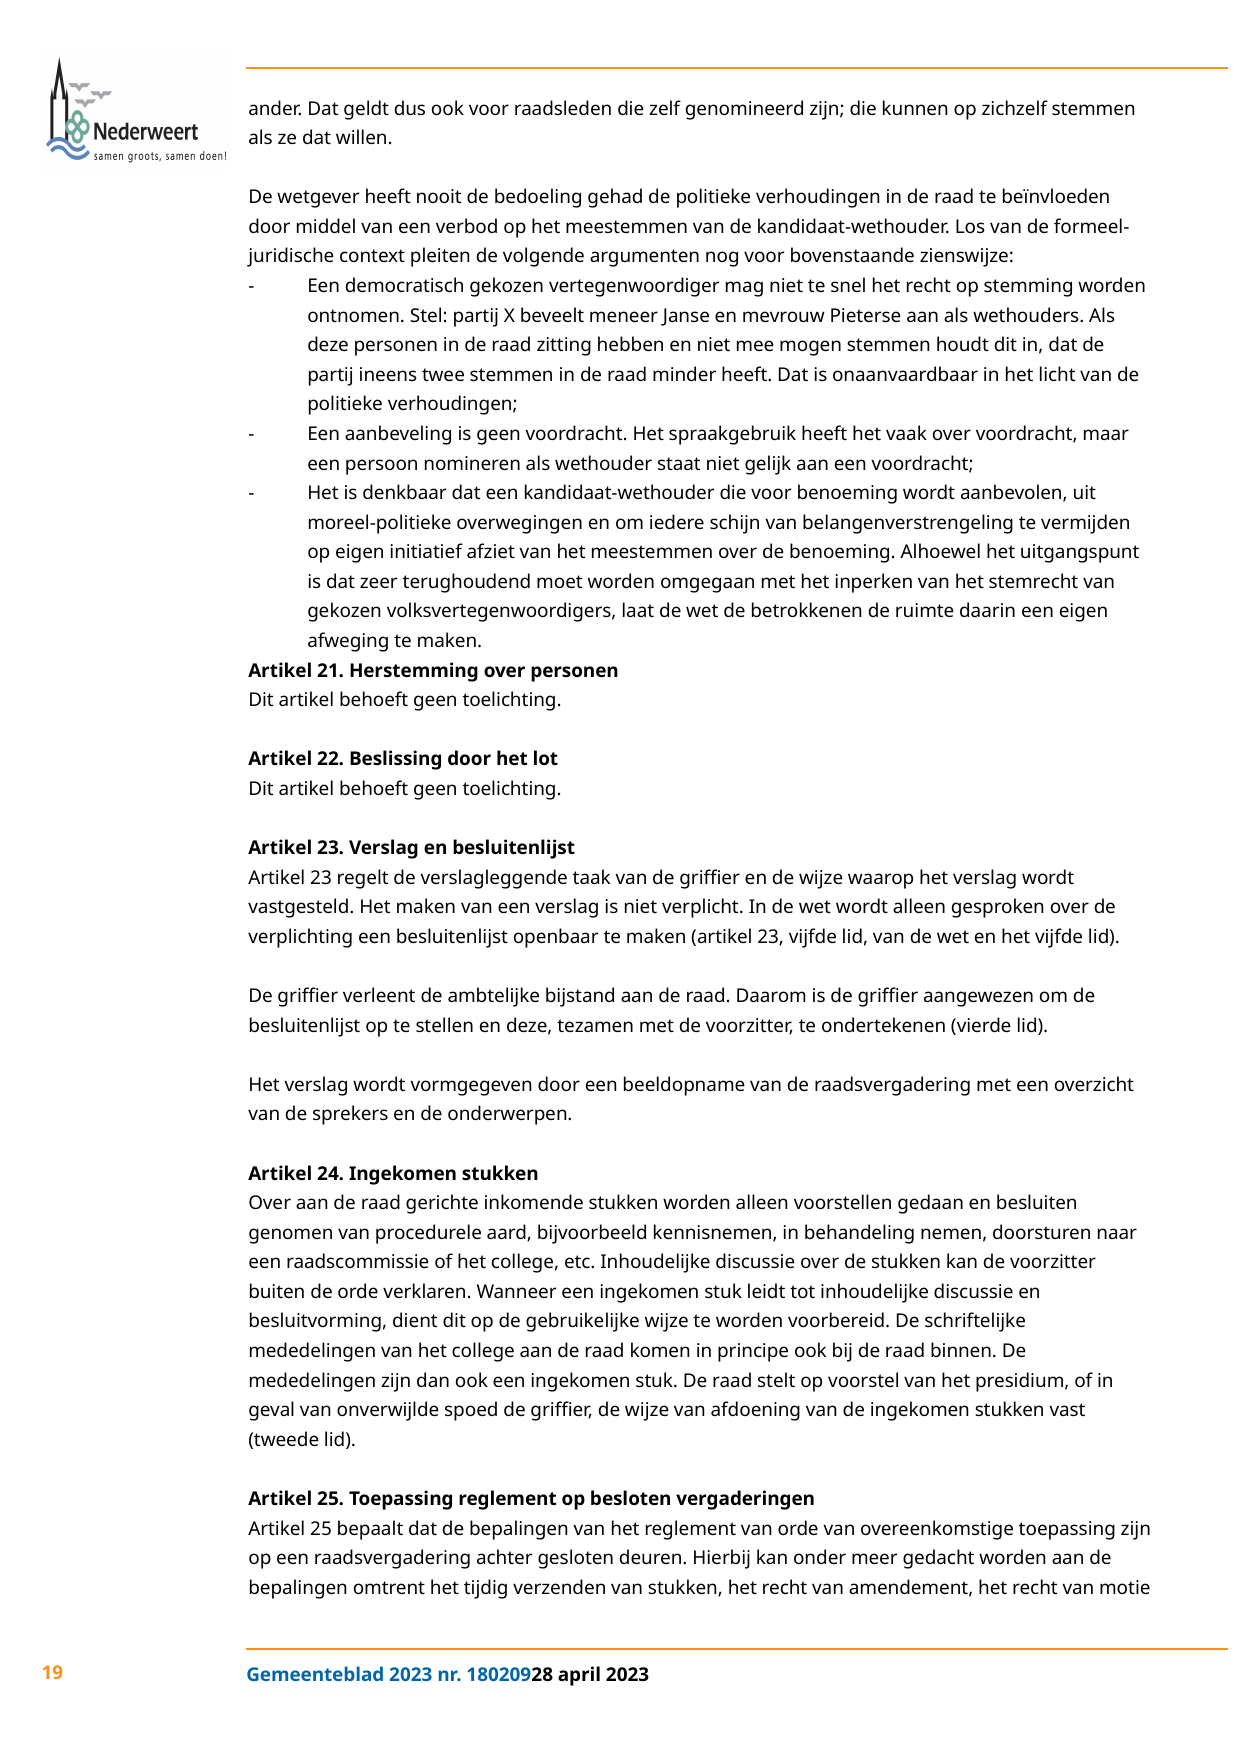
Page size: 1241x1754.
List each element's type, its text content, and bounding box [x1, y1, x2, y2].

picture [41, 47, 231, 172]
text Artikel 21. Herstemming over personen [248, 657, 1152, 683]
text Artikel 22. Beslissing door het lot [248, 746, 1152, 771]
text Artikel 23. Verslag en besluitenlijst [248, 834, 1152, 860]
text Artikel 24. Ingekomen stukken [248, 1160, 1152, 1186]
text Artikel 25 bepaalt dat de bepalingen van het reglement van orde van overeenkomstige toepassing zijn op een raadsvergadering achter gesloten deuren. Hierbij kan onder meer gedacht worden aan de bepalingen omtrent het tijdig verzenden van stukken, het recht van amendement, het recht van motie [248, 1515, 1152, 1600]
text De wetgever heeft nooit de bedoeling gehad de politieke verhoudingen in de raad te beïnvloeden door middel van een verbod op het meestemmen van de kandidaat-wethouder. Los van de formeel-juridische context pleiten de volgende argumenten nog voor bovenstaande zienswijze: [248, 183, 1152, 268]
text Dit artikel behoeft geen toelichting. [248, 686, 1152, 712]
text ander. Dat geldt dus ook voor raadsleden die zelf genomineerd zijn; die kunnen op zichzelf stemmen als ze dat willen. [248, 95, 1152, 150]
text Artikel 23 regelt de verslagleggende taak van de griffier en de wijze waarop het verslag wordt vastgesteld. Het maken van een verslag is niet verplicht. In de wet wordt alleen gesproken over de verplichting een besluitenlijst openbaar te maken (artikel 23, vijfde lid, van de wet en het vijfde lid). [248, 864, 1152, 949]
text Dit artikel behoeft geen toelichting. [248, 775, 1152, 801]
list Een aanbeveling is geen voordracht. Het spraakgebruik heeft het vaak over voordracht, maar een persoon nomineren als wethouder staat niet gelijk aan een voordracht; [248, 420, 1152, 476]
text Over aan de raad gerichte inkomende stukken worden alleen voorstellen gedaan en besluiten genomen van procedurele aard, bijvoorbeeld kennisnemen, in behandeling nemen, doorsturen naar een raadscommissie of het college, etc. Inhoudelijke discussie over de stukken kan de voorzitter buiten de orde verklaren. Wanneer een ingekomen stuk leidt tot inhoudelijke discussie en besluitvorming, dient dit op de gebruikelijke wijze te worden voorbereid. De schriftelijke mededelingen van het college aan de raad komen in principe ook bij de raad binnen. De mededelingen zijn dan ook een ingekomen stuk. De raad stelt op voorstel van het presidium, of in geval van onverwijlde spoed de griffier, de wijze van afdoening van de ingekomen stukken vast (tweede lid). [248, 1189, 1152, 1452]
list Een democratisch gekozen vertegenwoordiger mag niet te snel het recht op stemming worden ontnomen. Stel: partij X beveelt meneer Janse en mevrouw Pieterse aan als wethouders. Als deze personen in de raad zitting hebben en niet mee mogen stemmen houdt dit in, dat de partij ineens twee stemmen in de raad minder heeft. Dat is onaanvaardbaar in het licht van de politieke verhoudingen; [248, 272, 1152, 416]
text De griffier verleent de ambtelijke bijstand aan de raad. Daarom is de griffier aangewezen om de besluitenlijst op te stellen en deze, tezamen met de voorzitter, te ondertekenen (vierde lid). [248, 982, 1152, 1038]
text Het verslag wordt vormgegeven door een beeldopname van de raadsvergadering met een overzicht van de sprekers en de onderwerpen. [248, 1071, 1152, 1126]
text Artikel 25. Toepassing reglement op besloten vergaderingen [248, 1485, 1152, 1511]
list Het is denkbaar dat een kandidaat-wethouder die voor benoeming wordt aanbevolen, uit moreel-politieke overwegingen en om iedere schijn van belangenverstrengeling te vermijden op eigen initiatief afziet van het meestemmen over de benoeming. Alhoewel het uitgangspunt is dat zeer terughoudend moet worden omgegaan met het inperken van het stemrecht van gekozen volksvertegenwoordigers, laat de wet de betrokkenen de ruimte daarin een eigen afweging te maken. [248, 479, 1152, 653]
